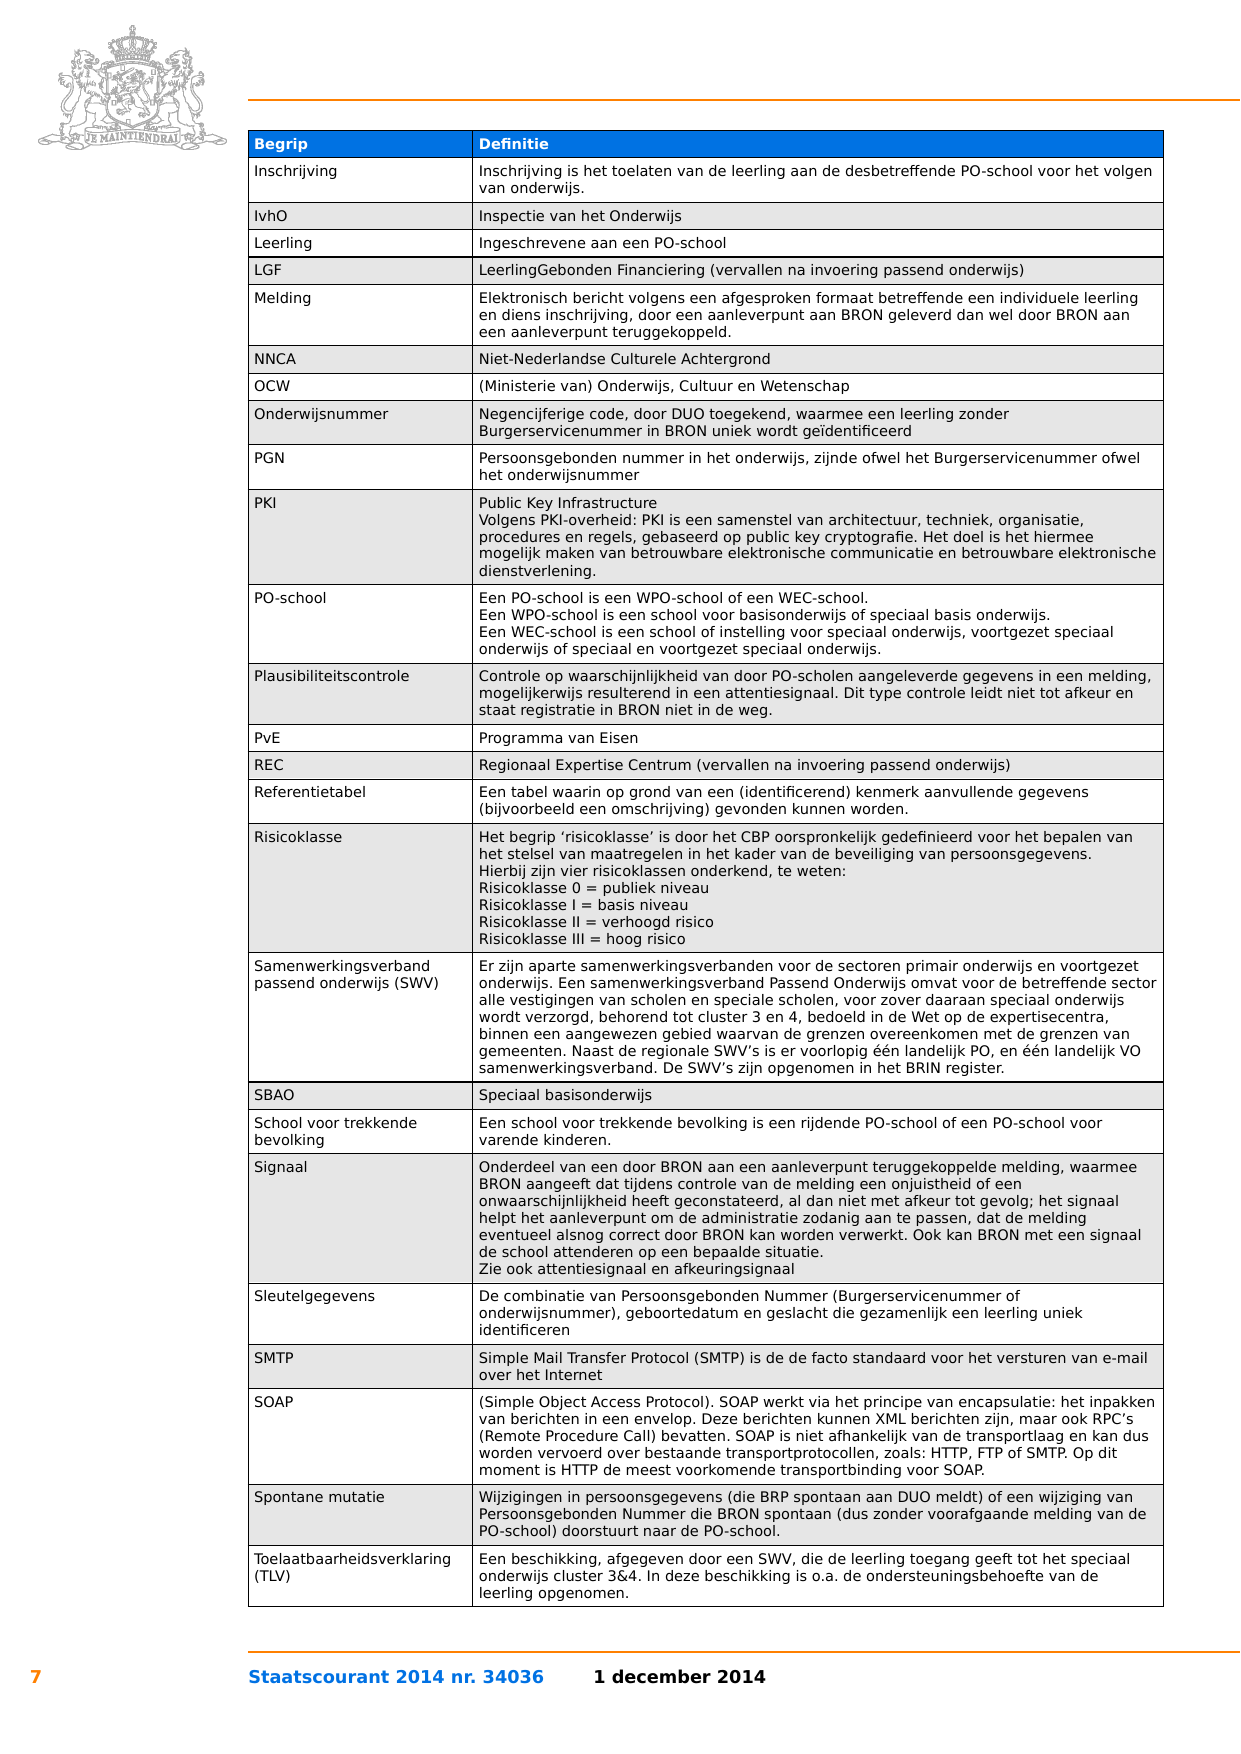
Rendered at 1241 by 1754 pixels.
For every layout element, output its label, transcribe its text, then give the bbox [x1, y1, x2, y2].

table_cell IvhO [249, 203, 472, 229]
table_cell SBAO [249, 1083, 472, 1109]
table_cell Referentietabel [249, 780, 472, 823]
table_cell Toelaatbaarheidsverklaring (TLV) [249, 1546, 472, 1606]
table_cell SMTP [249, 1345, 472, 1388]
table_cell SOAP [249, 1389, 472, 1483]
table_cell PvE [249, 725, 472, 751]
table_cell (Ministerie van) Onderwijs, Cultuur en Wetenschap [473, 374, 1163, 400]
table_cell PGN [249, 445, 472, 489]
table_cell Een school voor trekkende bevolking is een rijdende PO-school of een PO-school voor varende kinderen. [473, 1110, 1163, 1153]
table_cell Speciaal basisonderwijs [473, 1083, 1163, 1109]
table_cell LGF [249, 258, 472, 284]
picture [38, 25, 227, 150]
table_cell NNCA [249, 346, 472, 373]
table_cell REC [249, 752, 472, 778]
table_cell Melding [249, 285, 472, 345]
table_cell Het begrip ‘risicoklasse’ is door het CBP oorspronkelijk gedefinieerd voor het bepalen van het stelsel van maatregelen in het kader van de beveiliging van persoonsgegevens. Hierbij zijn vier risicoklassen onderkend, te weten: Risicoklasse 0 = publiek niveau Risicoklasse I = basis niveau Risicoklasse II = verhoogd risico Risicoklasse III = hoog risico [473, 824, 1163, 952]
table_cell Elektronisch bericht volgens een afgesproken formaat betreffende een individuele leerling en diens inschrijving, door een aanleverpunt aan BRON geleverd dan wel door BRON aan een aanleverpunt teruggekoppeld. [473, 285, 1163, 345]
table_cell Programma van Eisen [473, 725, 1163, 751]
table_cell Er zijn aparte samenwerkingsverbanden voor de sectoren primair onderwijs en voortgezet onderwijs. Een samenwerkingsverband Passend Onderwijs omvat voor de betreffende sector alle vestigingen van scholen en speciale scholen, voor zover daaraan speciaal onderwijs wordt verzorgd, behorend tot cluster 3 en 4, bedoeld in de Wet op de expertisecentra, binnen een aangewezen gebied waarvan de grenzen overeenkomen met de grenzen van gemeenten. Naast de regionale SWV’s is er voorlopig één landelijk PO, en één landelijk VO samenwerkingsverband. De SWV’s zijn opgenomen in het BRIN register. [473, 953, 1163, 1081]
table_cell Signaal [249, 1154, 472, 1282]
table_cell OCW [249, 374, 472, 400]
table_cell De combinatie van Persoonsgebonden Nummer (Burgerservicenummer of onderwijsnummer), geboortedatum en geslacht die gezamenlijk een leerling uniek identificeren [473, 1284, 1163, 1344]
table_cell Sleutelgegevens [249, 1284, 472, 1344]
table_cell Een PO-school is een WPO-school of een WEC-school. Een WPO-school is een school voor basisonderwijs of speciaal basis onderwijs. Een WEC-school is een school of instelling voor speciaal onderwijs, voortgezet speciaal onderwijs of speciaal en voortgezet speciaal onderwijs. [473, 585, 1163, 662]
table_cell Inspectie van het Onderwijs [473, 203, 1163, 229]
table_cell Negencijferige code, door DUO toegekend, waarmee een leerling zonder Burgerservicenummer in BRON uniek wordt geïdentificeerd [473, 401, 1163, 444]
table_cell Onderdeel van een door BRON aan een aanleverpunt teruggekoppelde melding, waarmee BRON aangeeft dat tijdens controle van de melding een onjuistheid of een onwaarschijnlijkheid heeft geconstateerd, al dan niet met afkeur tot gevolg; het signaal helpt het aanleverpunt om de administratie zodanig aan te passen, dat de melding eventueel alsnog correct door BRON kan worden verwerkt. Ook kan BRON met een signaal de school attenderen op een bepaalde situatie. Zie ook attentiesignaal en afkeuringsignaal [473, 1154, 1163, 1282]
table_cell Plausibiliteitscontrole [249, 664, 472, 724]
table_cell Samenwerkingsverband passend onderwijs (SWV) [249, 953, 472, 1081]
table_cell Simple Mail Transfer Protocol (SMTP) is de de facto standaard voor het versturen van e-mail over het Internet [473, 1345, 1163, 1388]
table_header Begrip [249, 131, 472, 157]
table_cell Regionaal Expertise Centrum (vervallen na invoering passend onderwijs) [473, 752, 1163, 778]
table_cell PO-school [249, 585, 472, 662]
table_cell Risicoklasse [249, 824, 472, 952]
table_cell Inschrijving is het toelaten van de leerling aan de desbetreffende PO-school voor het volgen van onderwijs. [473, 158, 1163, 202]
table_cell Een tabel waarin op grond van een (identificerend) kenmerk aanvullende gegevens (bijvoorbeeld een omschrijving) gevonden kunnen worden. [473, 780, 1163, 823]
table_cell Ingeschrevene aan een PO-school [473, 230, 1163, 256]
table_cell Spontane mutatie [249, 1485, 472, 1545]
table_header Definitie [473, 131, 1163, 157]
table_cell PKI [249, 490, 472, 584]
table_cell Onderwijsnummer [249, 401, 472, 444]
table_cell Controle op waarschijnlijkheid van door PO-scholen aangeleverde gegevens in een melding, mogelijkerwijs resulterend in een attentiesignaal. Dit type controle leidt niet tot afkeur en staat registratie in BRON niet in de weg. [473, 664, 1163, 724]
table_cell Wijzigingen in persoonsgegevens (die BRP spontaan aan DUO meldt) of een wijziging van Persoonsgebonden Nummer die BRON spontaan (dus zonder voorafgaande melding van de PO-school) doorstuurt naar de PO-school. [473, 1485, 1163, 1545]
table_cell LeerlingGebonden Financiering (vervallen na invoering passend onderwijs) [473, 258, 1163, 284]
table_cell Een beschikking, afgegeven door een SWV, die de leerling toegang geeft tot het speciaal onderwijs cluster 3&4. In deze beschikking is o.a. de ondersteuningsbehoefte van de leerling opgenomen. [473, 1546, 1163, 1606]
table_cell Niet-Nederlandse Culturele Achtergrond [473, 346, 1163, 373]
table_cell Public Key Infrastructure Volgens PKI-overheid: PKI is een samenstel van architectuur, techniek, organisatie, procedures en regels, gebaseerd op public key cryptografie. Het doel is het hiermee mogelijk maken van betrouwbare elektronische communicatie en betrouwbare elektronische dienstverlening. [473, 490, 1163, 584]
table_cell (Simple Object Access Protocol). SOAP werkt via het principe van encapsulatie: het inpakken van berichten in een envelop. Deze berichten kunnen XML berichten zijn, maar ook RPC’s (Remote Procedure Call) bevatten. SOAP is niet afhankelijk van de transportlaag en kan dus worden vervoerd over bestaande transportprotocollen, zoals: HTTP, FTP of SMTP. Op dit moment is HTTP de meest voorkomende transportbinding voor SOAP. [473, 1389, 1163, 1483]
table_cell Leerling [249, 230, 472, 256]
table_cell Persoonsgebonden nummer in het onderwijs, zijnde ofwel het Burgerservicenummer ofwel het onderwijsnummer [473, 445, 1163, 489]
table_cell Inschrijving [249, 158, 472, 202]
table_cell School voor trekkende bevolking [249, 1110, 472, 1153]
